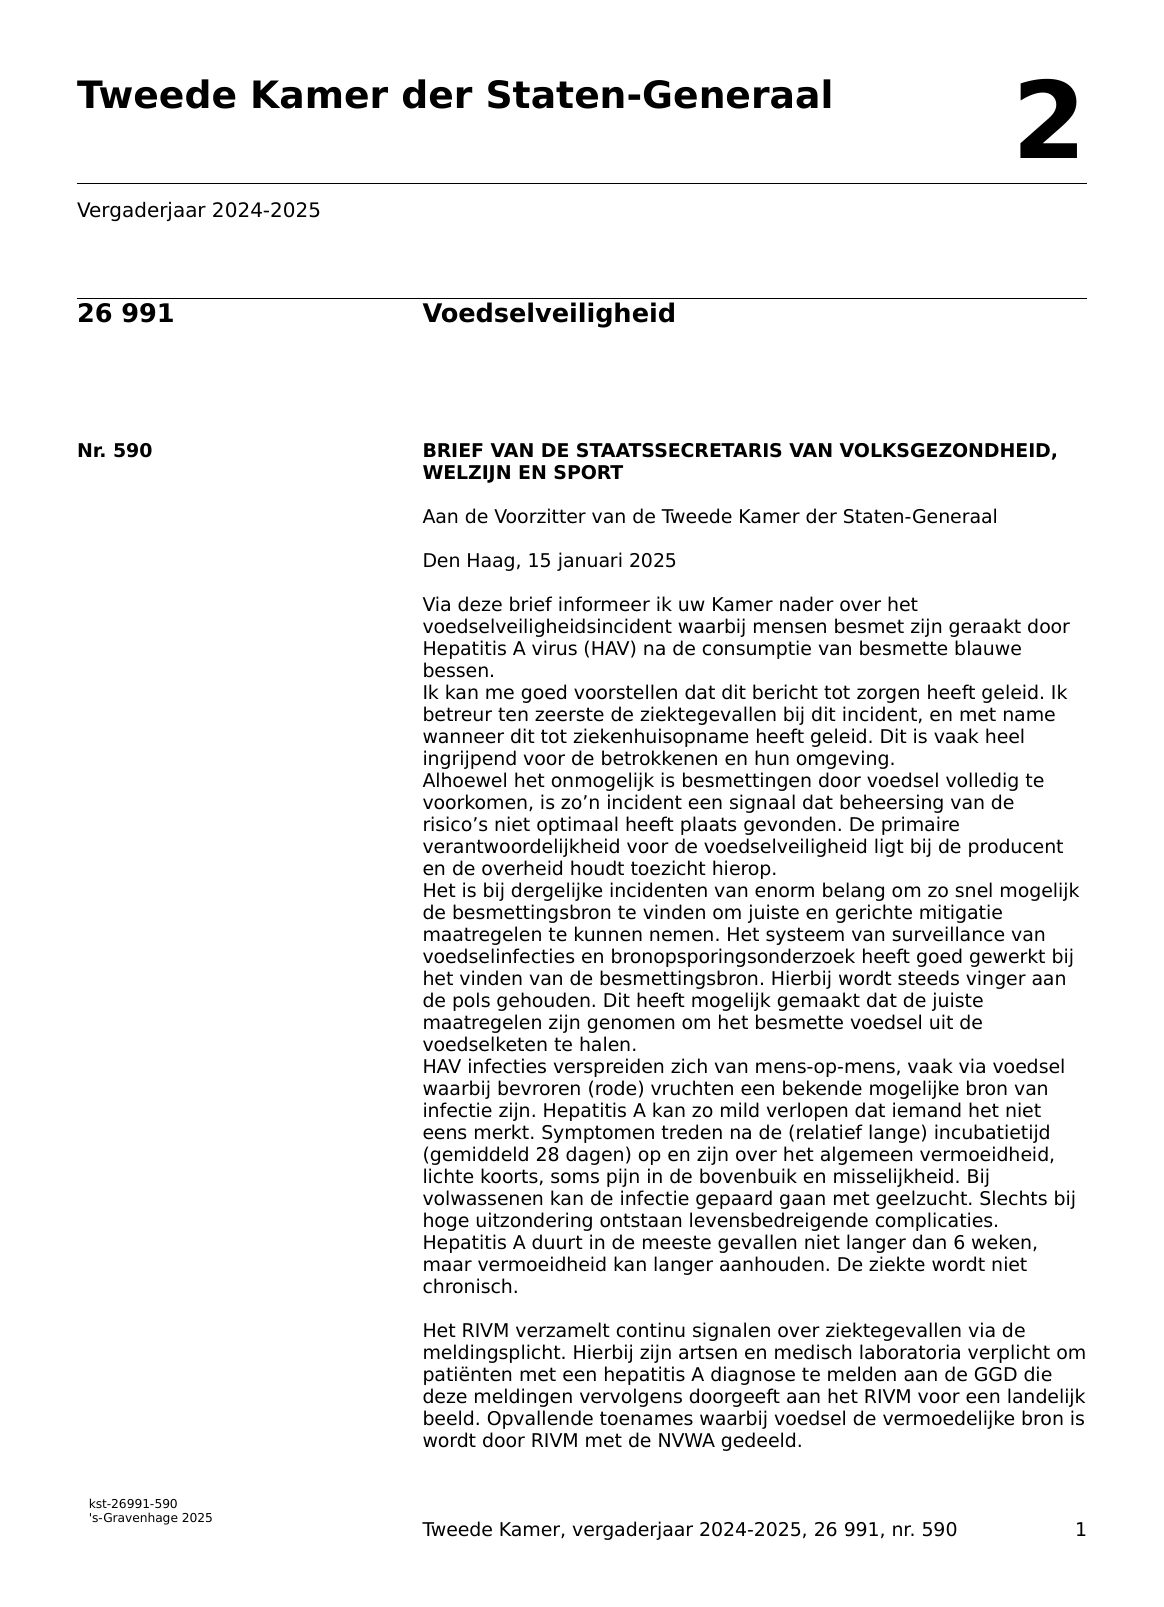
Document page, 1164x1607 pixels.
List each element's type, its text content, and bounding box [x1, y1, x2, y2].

text 's-Gravenhage 2025 [88, 1511, 323, 1525]
subtitle Nr. 590 BRIEF VAN DE STAATSSECRETARIS VAN VOLKSGEZONDHEID, WELZIJN EN SPORT [77, 440, 1087, 484]
subtitle 26 991 Voedselveiligheid [77, 299, 1087, 329]
text Aan de Voorzitter van de Tweede Kamer der Staten-Generaal [422, 506, 1087, 528]
table_header Tweede Kamer der Staten-Generaal [77, 59, 886, 183]
text Het is bij dergelijke incidenten van enorm belang om zo snel mogelijk de besmettingsbron te vinden om juiste en gerichte mitigatie maatregelen te kunnen nemen. Het systeem van surveillance van voedselinfecties en bronopsporingsonderzoek heeft goed gewerkt bij het vinden van de besmettingsbron. Hierbij wordt steeds vinger aan de pols gehouden. Dit heeft mogelijk gemaakt dat de juiste maatregelen zijn genomen om het besmette voedsel uit de voedselketen te halen. [422, 880, 1087, 1056]
text Ik kan me goed voorstellen dat dit bericht tot zorgen heeft geleid. Ik betreur ten zeerste de ziektegevallen bij dit incident, en met name wanneer dit tot ziekenhuisopname heeft geleid. Dit is vaak heel ingrijpend voor de betrokkenen en hun omgeving. [422, 682, 1087, 770]
table_header 2 [886, 59, 1087, 183]
text HAV infecties verspreiden zich van mens-op-mens, vaak via voedsel waarbij bevroren (rode) vruchten een bekende mogelijke bron van infectie zijn. Hepatitis A kan zo mild verlopen dat iemand het niet eens merkt. Symptomen treden na de (relatief lange) incubatietijd (gemiddeld 28 dagen) op en zijn over het algemeen vermoeidheid, lichte koorts, soms pijn in de bovenbuik en misselijkheid. Bij volwassenen kan de infectie gepaard gaan met geelzucht. Slechts bij hoge uitzondering ontstaan levensbedreigende complicaties. Hepatitis A duurt in de meeste gevallen niet langer dan 6 weken, maar vermoeidheid kan langer aanhouden. De ziekte wordt niet chronisch. [422, 1056, 1087, 1297]
text Den Haag, 15 januari 2025 [422, 550, 1087, 572]
text Het RIVM verzamelt continu signalen over ziektegevallen via de meldingsplicht. Hierbij zijn artsen en medisch laboratoria verplicht om patiënten met een hepatitis A diagnose te melden aan de GGD die deze meldingen vervolgens doorgeeft aan het RIVM voor een landelijk beeld. Opvallende toenames waarbij voedsel de vermoedelijke bron is wordt door RIVM met de NVWA gedeeld. [422, 1320, 1087, 1452]
text kst-26991-590 [88, 1497, 323, 1511]
table_cell Vergaderjaar 2024-2025 [77, 184, 1087, 298]
text Alhoewel het onmogelijk is besmettingen door voedsel volledig te voorkomen, is zo’n incident een signaal dat beheersing van de risico’s niet optimaal heeft plaats gevonden. De primaire verantwoordelijkheid voor de voedselveiligheid ligt bij de producent en de overheid houdt toezicht hierop. [422, 770, 1087, 880]
text Via deze brief informeer ik uw Kamer nader over het voedselveiligheidsincident waarbij mensen besmet zijn geraakt door Hepatitis A virus (HAV) na de consumptie van besmette blauwe bessen. [422, 594, 1087, 682]
